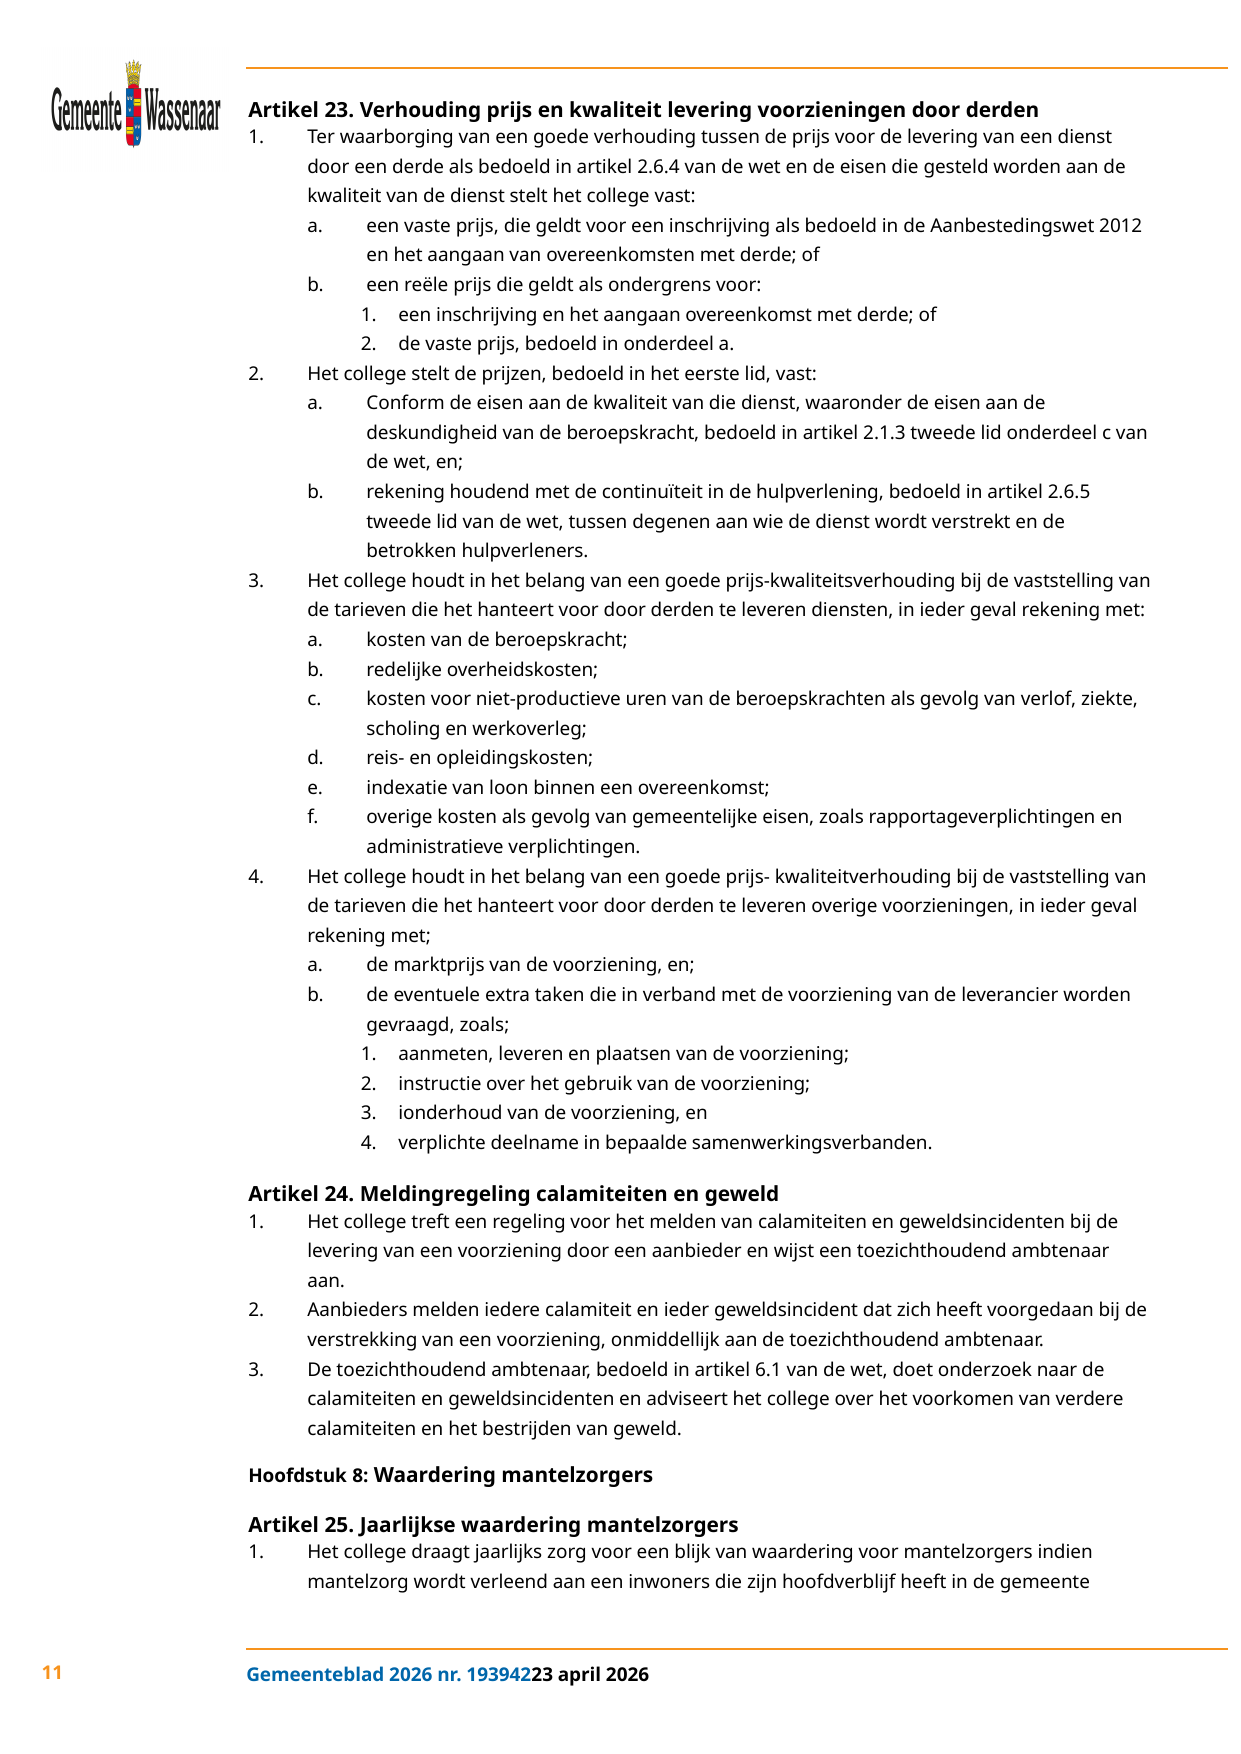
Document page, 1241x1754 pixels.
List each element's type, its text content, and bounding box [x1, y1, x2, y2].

list reis- en opleidingskosten; [307, 744, 1152, 770]
list kosten van de beroepskracht; [307, 626, 1152, 652]
list Het college treft een regeling voor het melden van calamiteiten en geweldsincidenten bij de levering van een voorziening door een aanbieder en wijst een toezichthoudend ambtenaar aan. [248, 1208, 1152, 1293]
list Aanbieders melden iedere calamiteit en ieder geweldsincident dat zich heeft voorgedaan bij de verstrekking van een voorziening, onmiddellijk aan de toezichthoudend ambtenaar. [248, 1297, 1152, 1352]
list de marktprijs van de voorziening, en; [307, 952, 1152, 977]
list redelijke overheidskosten; [307, 656, 1152, 681]
picture [41, 47, 231, 172]
list aanmeten, leveren en plaatsen van de voorziening; [361, 1040, 1152, 1066]
list Het college houdt in het belang van een goede prijs-kwaliteitsverhouding bij de vaststelling van de tarieven die het hanteert voor door derden te leveren diensten, in ieder geval rekening met: [248, 567, 1152, 622]
list instructie over het gebruik van de voorziening; [361, 1070, 1152, 1096]
list kosten voor niet-productieve uren van de beroepskrachten als gevolg van verlof, ziekte, scholing en werkoverleg; [307, 685, 1152, 741]
text Artikel 24. Meldingregeling calamiteiten en geweld [248, 1179, 1152, 1208]
list Het college houdt in het belang van een goede prijs- kwaliteitverhouding bij de vaststelling van de tarieven die het hanteert voor door derden te leveren overige voorzieningen, in ieder geval rekening met; [248, 863, 1152, 948]
list Conform de eisen aan de kwaliteit van die dienst, waaronder de eisen aan de deskundigheid van de beroepskracht, bedoeld in artikel 2.1.3 tweede lid onderdeel c van de wet, en; [307, 389, 1152, 474]
list De toezichthoudend ambtenaar, bedoeld in artikel 6.1 van de wet, doet onderzoek naar de calamiteiten en geweldsincidenten en adviseert het college over het voorkomen van verdere calamiteiten en het bestrijden van geweld. [248, 1356, 1152, 1441]
list verplichte deelname in bepaalde samenwerkingsverbanden. [361, 1129, 1152, 1155]
list Ter waarborging van een goede verhouding tussen de prijs voor de levering van een dienst door een derde als bedoeld in artikel 2.6.4 van de wet en de eisen die gesteld worden aan de kwaliteit van de dienst stelt het college vast: [248, 123, 1152, 208]
list rekening houdend met de continuïteit in de hulpverlening, bedoeld in artikel 2.6.5 tweede lid van de wet, tussen degenen aan wie de dienst wordt verstrekt en de betrokken hulpverleners. [307, 478, 1152, 563]
list Het college draagt jaarlijks zorg voor een blijk van waardering voor mantelzorgers indien mantelzorg wordt verleend aan een inwoners die zijn hoofdverblijf heeft in de gemeente [248, 1538, 1152, 1594]
list overige kosten als gevolg van gemeentelijke eisen, zoals rapportageverplichtingen en administratieve verplichtingen. [307, 804, 1152, 859]
list de eventuele extra taken die in verband met de voorziening van de leverancier worden gevraagd, zoals; [307, 981, 1152, 1036]
text Artikel 25. Jaarlijkse waardering mantelzorgers [248, 1510, 1152, 1538]
list indexatie van loon binnen een overeenkomst; [307, 774, 1152, 800]
list de vaste prijs, bedoeld in onderdeel a. [361, 330, 1152, 356]
text Artikel 23. Verhouding prijs en kwaliteit levering voorzieningen door derden [248, 95, 1152, 123]
list Het college stelt de prijzen, bedoeld in het eerste lid, vast: [248, 360, 1152, 386]
list ionderhoud van de voorziening, en [361, 1099, 1152, 1125]
text Hoofdstuk 8: Waardering mantelzorgers [248, 1461, 1152, 1489]
list een reële prijs die geldt als ondergrens voor: [307, 271, 1152, 297]
list een vaste prijs, die geldt voor een inschrijving als bedoeld in de Aanbestedingswet 2012 en het aangaan van overeenkomsten met derde; of [307, 212, 1152, 267]
list een inschrijving en het aangaan overeenkomst met derde; of [361, 301, 1152, 326]
